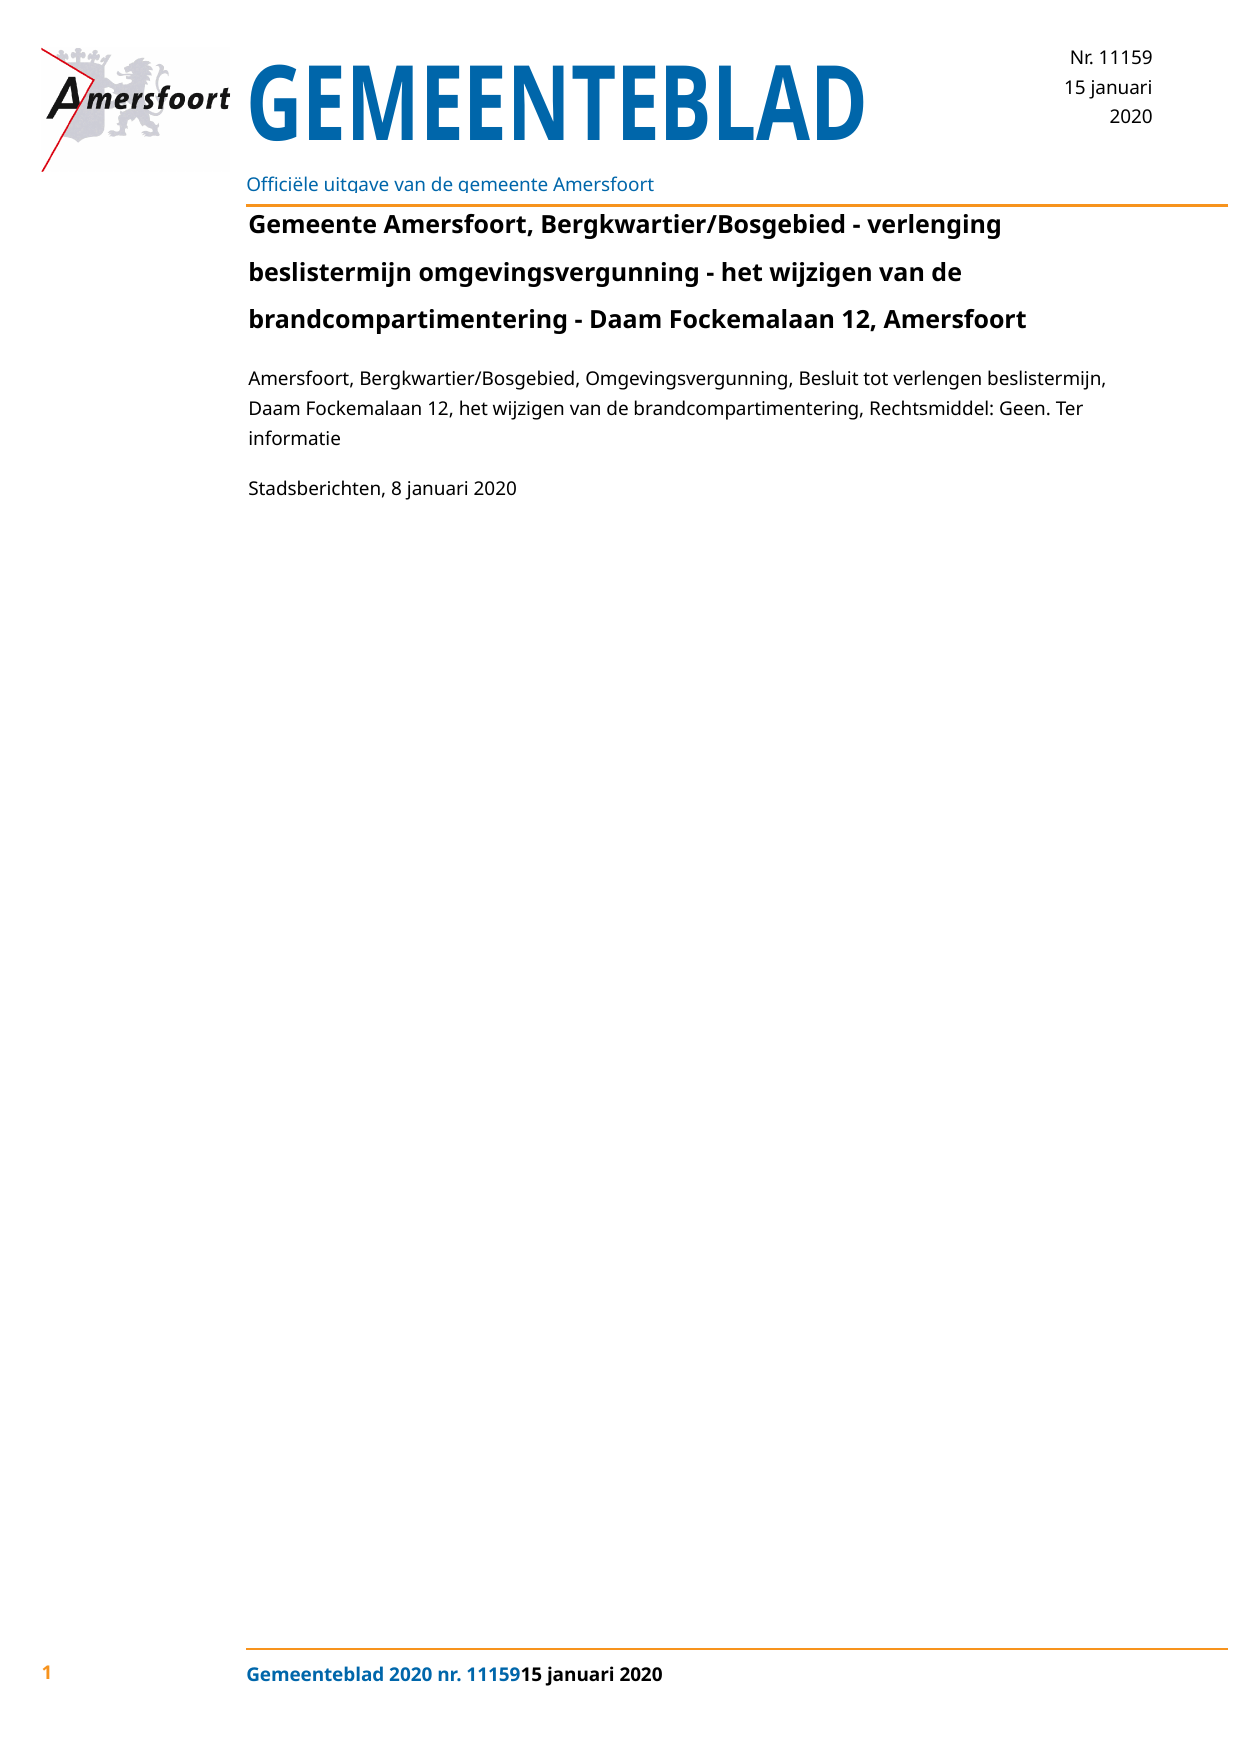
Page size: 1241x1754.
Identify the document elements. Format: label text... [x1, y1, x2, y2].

text Stadsberichten, 8 januari 2020 [248, 475, 1152, 501]
text Amersfoort, Bergkwartier/Bosgebied, Omgevingsvergunning, Besluit tot verlengen beslistermijn, Daam Fockemalaan 12, het wijzigen van de brandcompartimentering, Rechtsmiddel: Geen. Ter informatie [248, 366, 1152, 450]
text Gemeente Amersfoort, Bergkwartier/Bosgebied - verlenging beslistermijn omgevingsvergunning - het wijzigen van de brandcompartimentering - Daam Fockemalaan 12, Amersfoort [248, 207, 1152, 336]
picture [41, 47, 231, 172]
